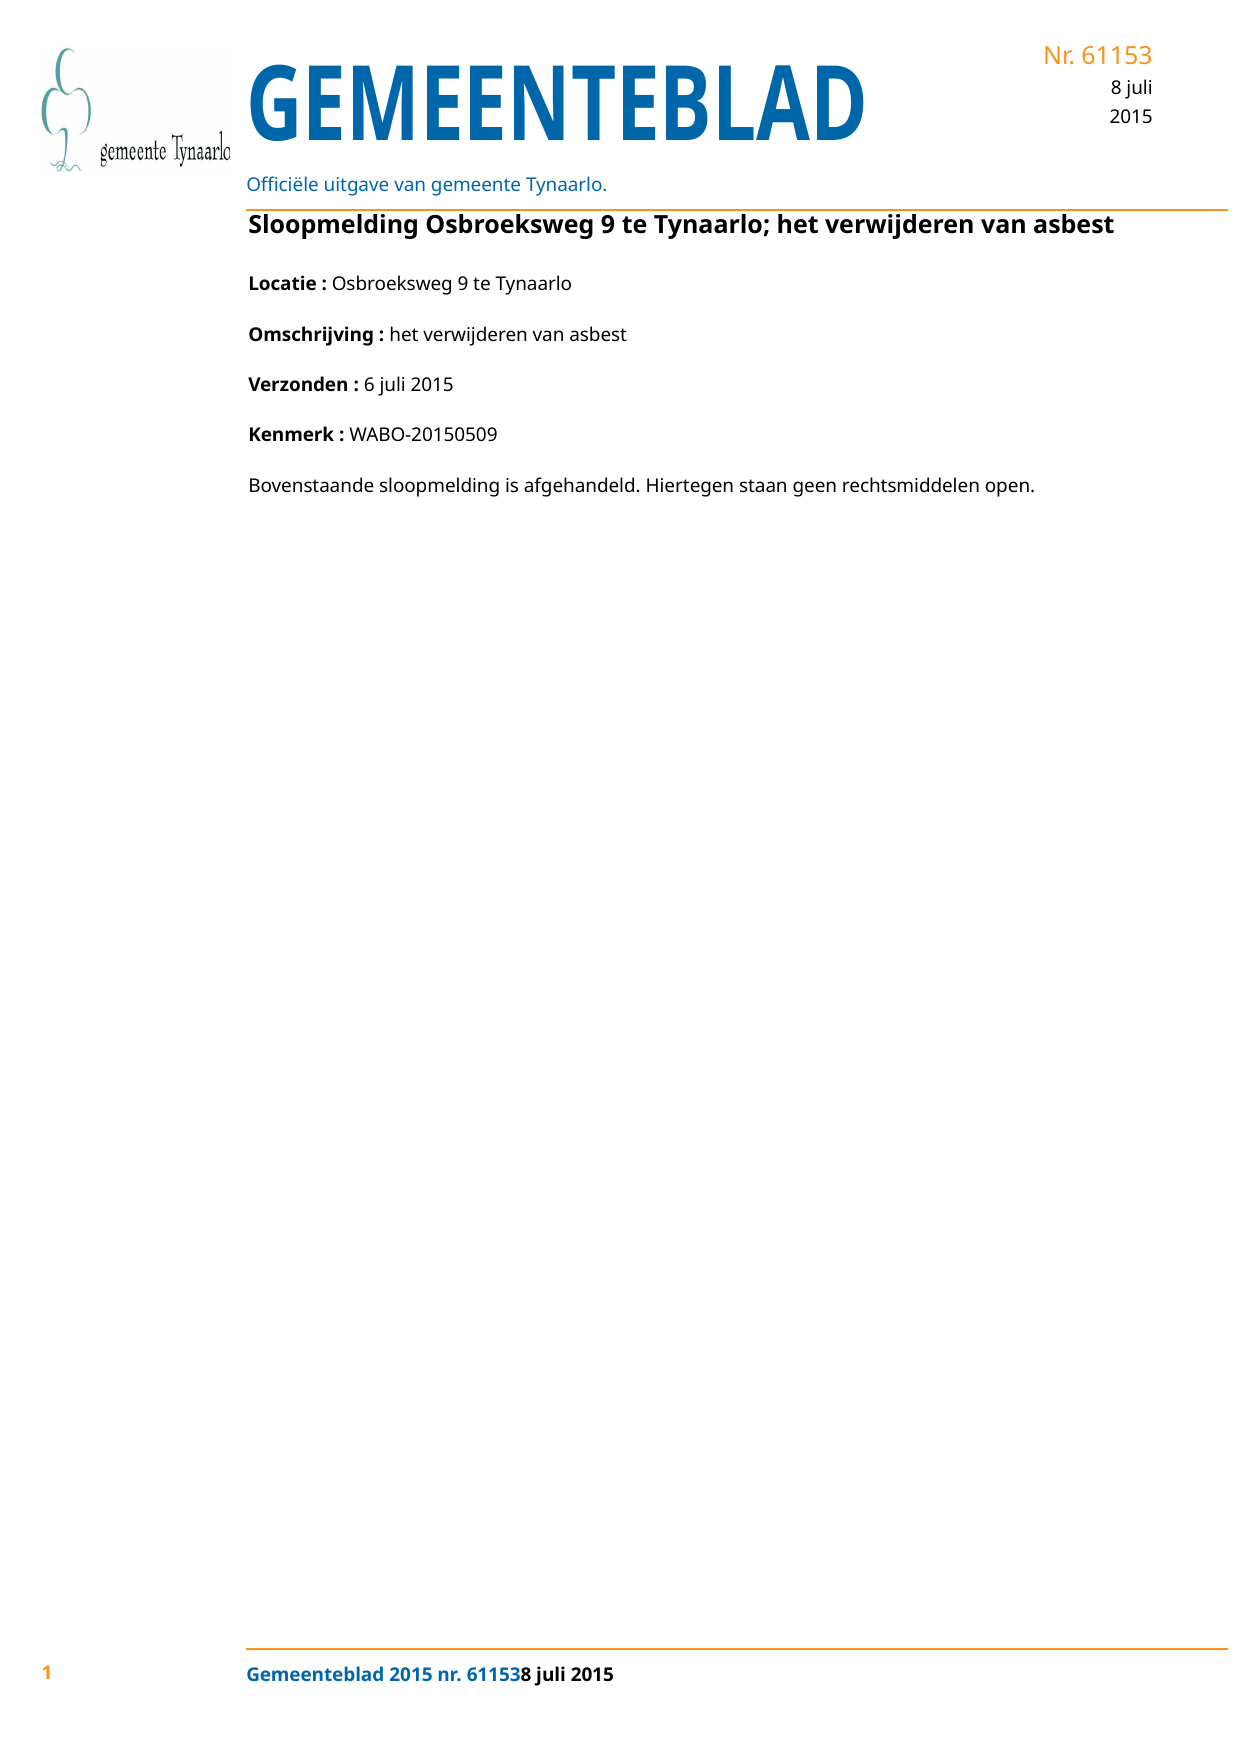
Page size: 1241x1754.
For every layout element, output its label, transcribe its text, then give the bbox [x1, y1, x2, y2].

text Locatie : Osbroeksweg 9 te Tynaarlo [248, 270, 1152, 296]
text Omschrijving : het verwijderen van asbest [248, 321, 1152, 346]
text Kenmerk : WABO-20150509 [248, 422, 1152, 447]
text Bovenstaande sloopmelding is afgehandeld. Hiertegen staan geen rechtsmiddelen open. [248, 472, 1152, 498]
text Sloopmelding Osbroeksweg 9 te Tynaarlo; het verwijderen van asbest [248, 211, 1152, 241]
picture [41, 47, 231, 172]
text Verzonden : 6 juli 2015 [248, 371, 1152, 397]
